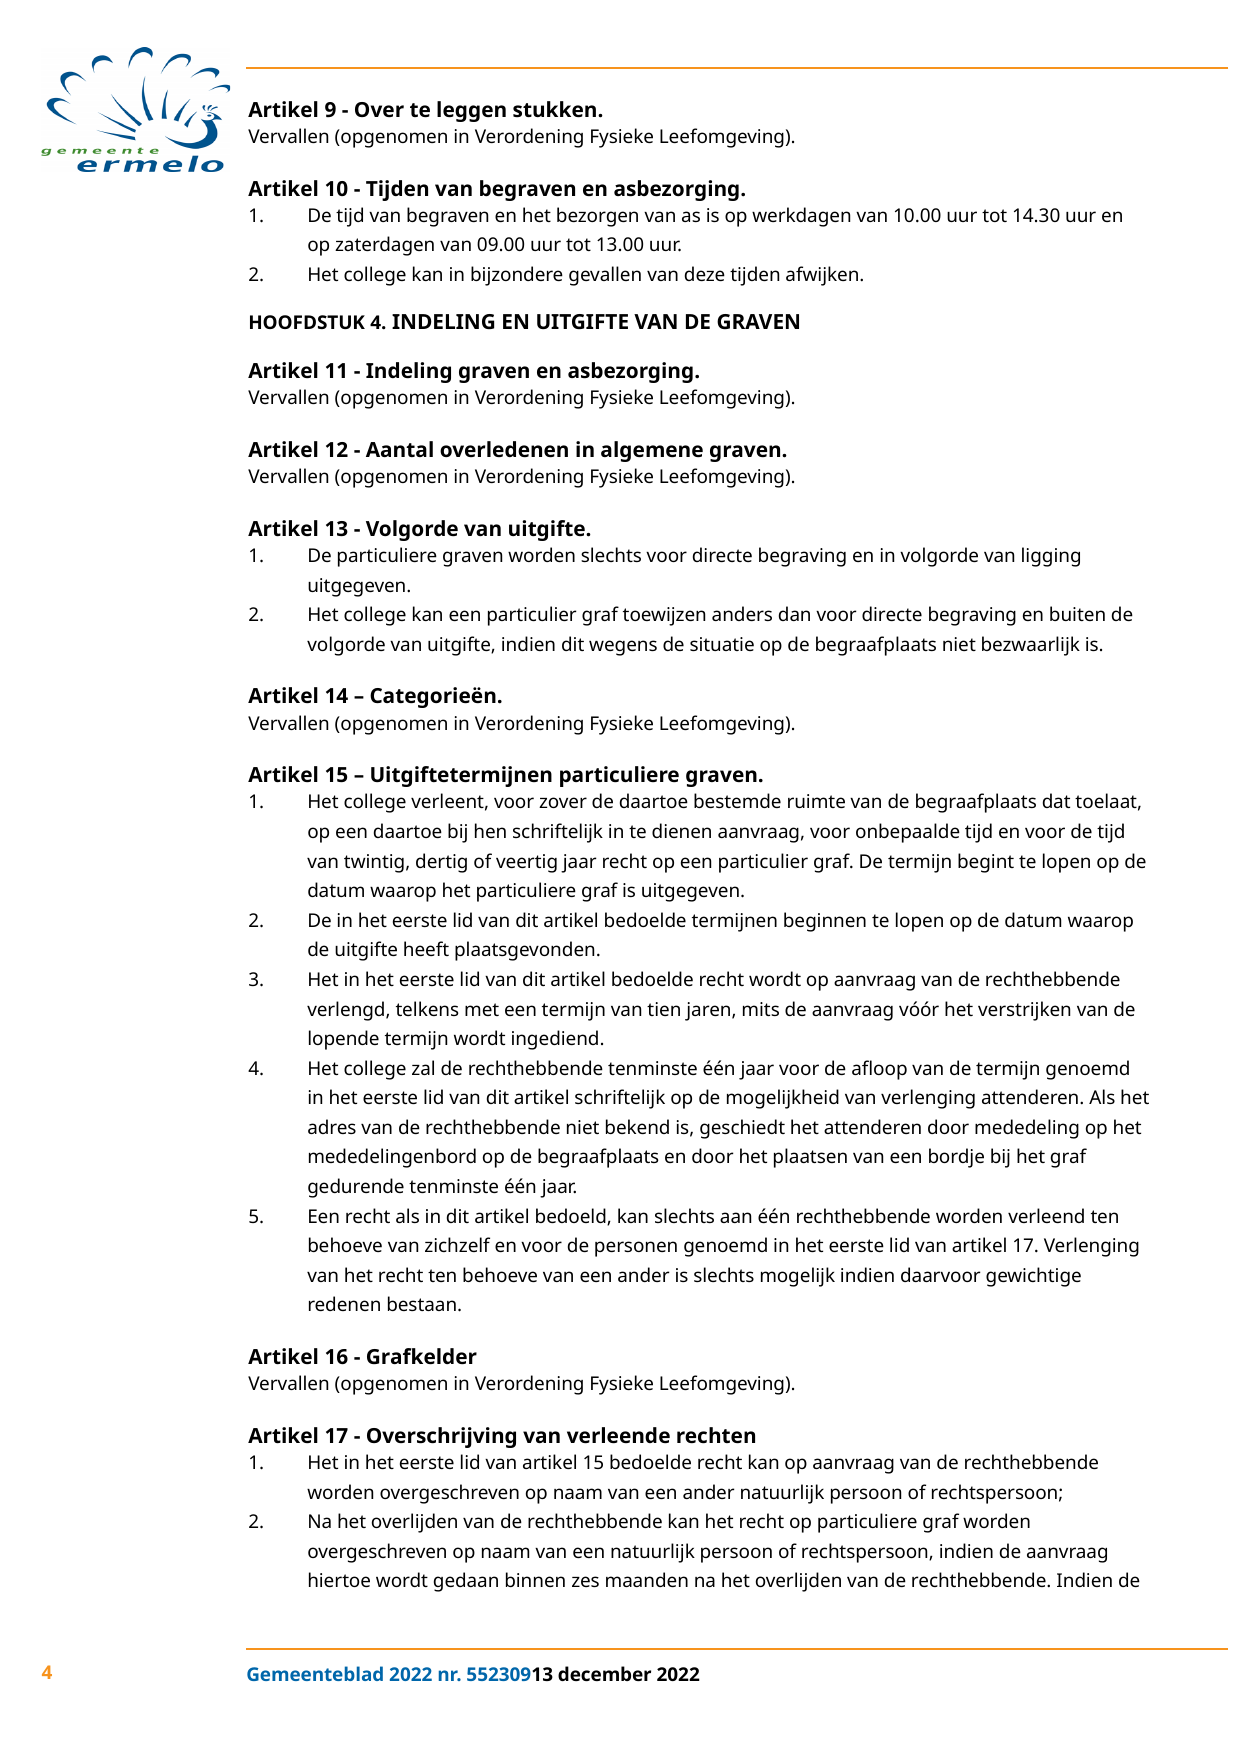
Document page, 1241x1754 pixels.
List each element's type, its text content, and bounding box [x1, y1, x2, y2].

text Vervallen (opgenomen in Verordening Fysieke Leefomgeving). [248, 384, 1152, 410]
text Artikel 9 - Over te leggen stukken. [248, 95, 1152, 123]
text Vervallen (opgenomen in Verordening Fysieke Leefomgeving). [248, 1371, 1152, 1396]
list Het college zal de rechthebbende tenminste één jaar voor de afloop van de termijn genoemd in het eerste lid van dit artikel schriftelijk op de mogelijkheid van verlenging attenderen. Als het adres van de rechthebbende niet bekend is, geschiedt het attenderen door mededeling op het mededelingenbord op de begraafplaats en door het plaatsen van een bordje bij het graf gedurende tenminste één jaar. [248, 1055, 1152, 1199]
list De tijd van begraven en het bezorgen van as is op werkdagen van 10.00 uur tot 14.30 uur en op zaterdagen van 09.00 uur tot 13.00 uur. [248, 202, 1152, 257]
list De in het eerste lid van dit artikel bedoelde termijnen beginnen te lopen op de datum waarop de uitgifte heeft plaatsgevonden. [248, 907, 1152, 962]
picture [41, 47, 231, 172]
list De particuliere graven worden slechts voor directe begraving en in volgorde van ligging uitgegeven. [248, 542, 1152, 598]
list Het college kan een particulier graf toewijzen anders dan voor directe begraving en buiten de volgorde van uitgifte, indien dit wegens de situatie op de begraafplaats niet bezwaarlijk is. [248, 601, 1152, 657]
text Vervallen (opgenomen in Verordening Fysieke Leefomgeving). [248, 463, 1152, 489]
text Artikel 17 - Overschrijving van verleende rechten [248, 1421, 1152, 1449]
text HOOFDSTUK 4. INDELING EN UITGIFTE VAN DE GRAVEN [248, 307, 1152, 335]
list Het college verleent, voor zover de daartoe bestemde ruimte van de begraafplaats dat toelaat, op een daartoe bij hen schriftelijk in te dienen aanvraag, voor onbepaalde tijd en voor de tijd van twintig, dertig of veertig jaar recht op een particulier graf. De termijn begint te lopen op de datum waarop het particuliere graf is uitgegeven. [248, 789, 1152, 903]
text Artikel 11 - Indeling graven en asbezorging. [248, 356, 1152, 384]
list Een recht als in dit artikel bedoeld, kan slechts aan één rechthebbende worden verleend ten behoeve van zichzelf en voor de personen genoemd in het eerste lid van artikel 17. Verlenging van het recht ten behoeve van een ander is slechts mogelijk indien daarvoor gewichtige redenen bestaan. [248, 1203, 1152, 1317]
list Het college kan in bijzondere gevallen van deze tijden afwijken. [248, 261, 1152, 287]
text Artikel 16 - Grafkelder [248, 1342, 1152, 1371]
text Artikel 12 - Aantal overledenen in algemene graven. [248, 435, 1152, 463]
text Vervallen (opgenomen in Verordening Fysieke Leefomgeving). [248, 710, 1152, 736]
text Artikel 15 – Uitgiftetermijnen particuliere graven. [248, 760, 1152, 789]
list Na het overlijden van de rechthebbende kan het recht op particuliere graf worden overgeschreven op naam van een natuurlijk persoon of rechtspersoon, indien de aanvraag hiertoe wordt gedaan binnen zes maanden na het overlijden van de rechthebbende. Indien de [248, 1508, 1152, 1593]
text Artikel 10 - Tijden van begraven en asbezorging. [248, 174, 1152, 202]
text Artikel 13 - Volgorde van uitgifte. [248, 514, 1152, 542]
text Vervallen (opgenomen in Verordening Fysieke Leefomgeving). [248, 123, 1152, 149]
text Artikel 14 – Categorieën. [248, 681, 1152, 710]
list Het in het eerste lid van artikel 15 bedoelde recht kan op aanvraag van de rechthebbende worden overgeschreven op naam van een ander natuurlijk persoon of rechtspersoon; [248, 1449, 1152, 1505]
list Het in het eerste lid van dit artikel bedoelde recht wordt op aanvraag van de rechthebbende verlengd, telkens met een termijn van tien jaren, mits de aanvraag vóór het verstrijken van de lopende termijn wordt ingediend. [248, 966, 1152, 1051]
